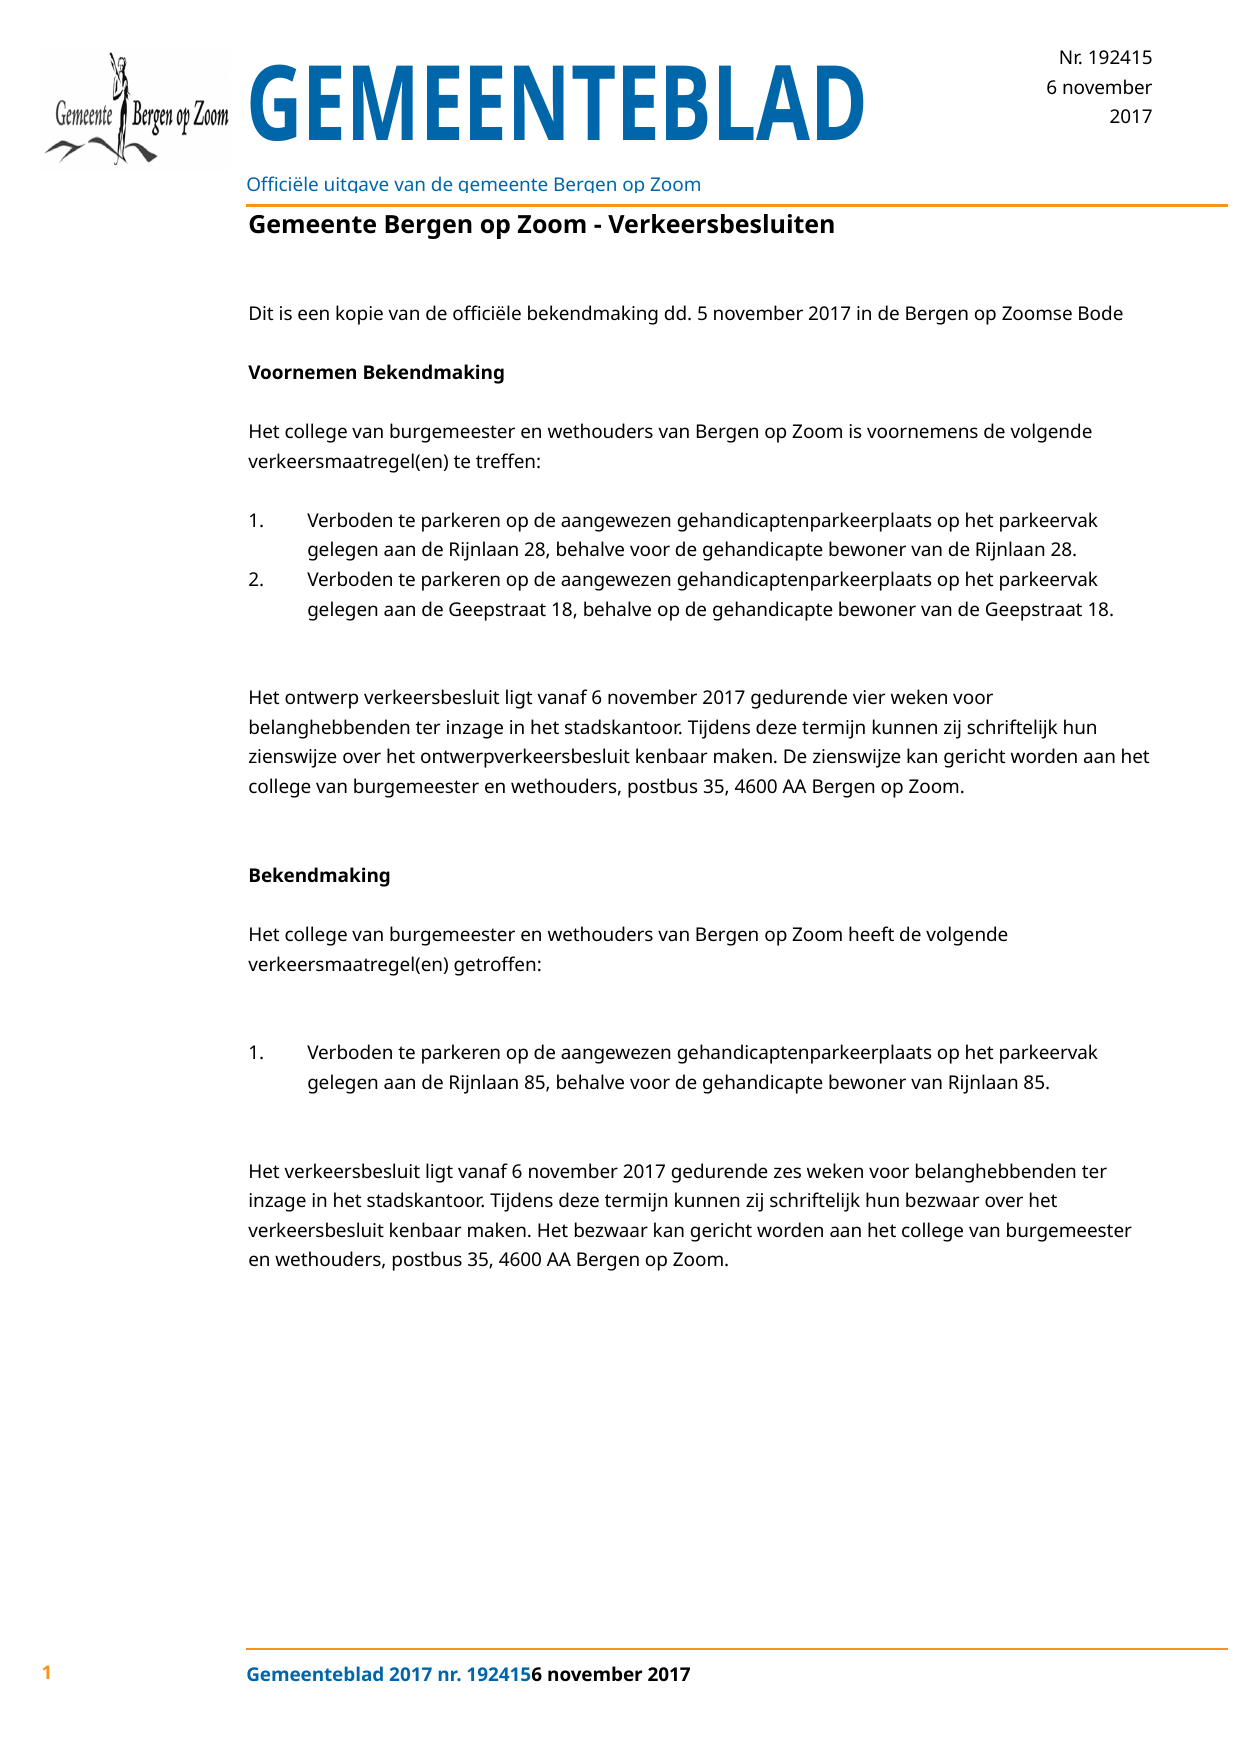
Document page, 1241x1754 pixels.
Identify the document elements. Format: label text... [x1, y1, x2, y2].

text Dit is een kopie van de officiële bekendmaking dd. 5 november 2017 in de Bergen op Zoomse Bode [248, 300, 1152, 326]
text Bekendmaking [248, 862, 1152, 888]
text Het college van burgemeester en wethouders van Bergen op Zoom is voornemens de volgende verkeersmaatre­gel(en) te treffen: [248, 418, 1152, 473]
text Gemeente Bergen op Zoom - Verkeersbesluiten [248, 207, 1152, 241]
list Verboden te parkeren op de aangewezen gehandicaptenparkeerplaats op het parkeervak gelegen aan de Rijnlaan 28, behalve voor de gehandicapte bewoner van de Rijnlaan 28. [248, 507, 1152, 562]
picture [41, 47, 231, 172]
text Het verkeersbesluit ligt vanaf 6 november 2017 geduren­de zes weken voor belanghebbenden ter inzage in het stadskantoor. Tijdens deze termijn kunnen zij schriftelijk hun bezwaar over het verkeersbesluit kenbaar maken. Het bezwaar kan gericht worden aan het college van burgemeester en wethouders, postbus 35, 4600 AA Bergen op Zoom. [248, 1158, 1152, 1272]
text Voornemen Bekendmaking [248, 359, 1152, 385]
text Het ontwerp verkeersbesluit ligt vanaf 6 november 2017 geduren­de vier weken voor belanghebbenden ter inzage in het stadskantoor. Tijdens deze termijn kunnen zij schriftelijk hun zienswijze over het ontwerpverkeersbesluit kenbaar maken. De zienswijze kan gericht worden aan het college van burgemeester en wethouders, postbus 35, 4600 AA Bergen op Zoom. [248, 684, 1152, 799]
list Verboden te parkeren op de aangewezen gehandicaptenparkeerplaats op het parkeervak gelegen aan de Geepstraat 18, behalve op de gehandicapte bewoner van de Geepstraat 18. [248, 566, 1152, 621]
text Het college van burgemeester en wethouders van Bergen op Zoom heeft de volgende verkeersmaatre­gel(en) getroffen: [248, 921, 1152, 976]
list Verboden te parkeren op de aangewezen gehandicaptenparkeerplaats op het parkeervak gelegen aan de Rijnlaan 85, behalve voor de gehandicapte bewoner van Rijnlaan 85. [248, 1039, 1152, 1095]
